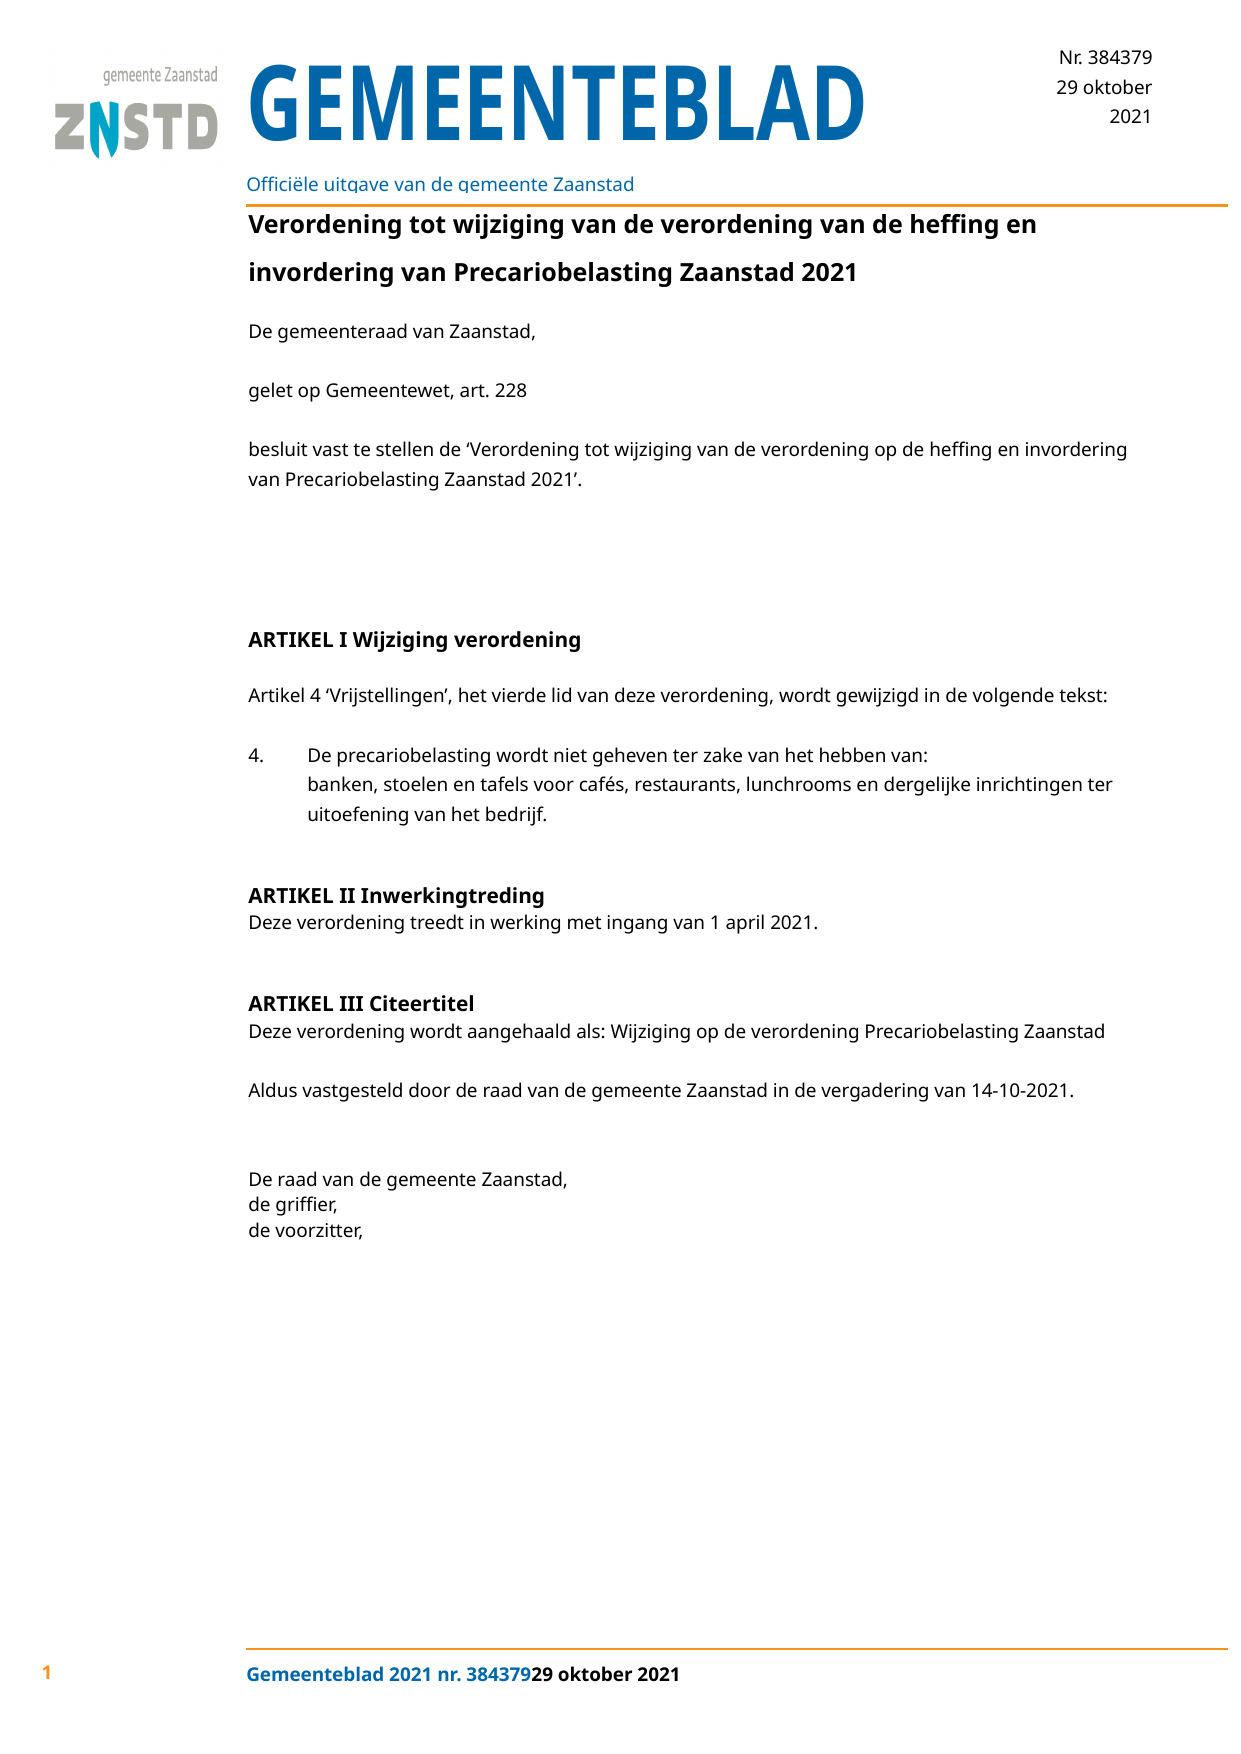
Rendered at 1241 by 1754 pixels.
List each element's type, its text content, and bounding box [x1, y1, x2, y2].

picture [41, 47, 231, 172]
text ARTIKEL I Wijziging verordening [248, 625, 1152, 653]
text De raad van de gemeente Zaanstad, [248, 1166, 1152, 1192]
list banken, stoelen en tafels voor cafés, restaurants, lunchrooms en dergelijke inrichtingen ter uitoefening van het bedrijf. [248, 771, 1152, 827]
text Deze verordening wordt aangehaald als: Wijziging op de verordening Precariobelasting Zaanstad [248, 1018, 1152, 1044]
text Verordening tot wijziging van de verordening van de heffing en invordering van Precariobelasting Zaanstad 2021 [248, 207, 1152, 288]
text de voorzitter, [248, 1217, 1152, 1243]
text besluit vast te stellen de ‘Verordening tot wijziging van de verordening op de heffing en invordering van Precariobelasting Zaanstad 2021’. [248, 436, 1152, 492]
text Deze verordening treedt in werking met ingang van 1 april 2021. [248, 909, 1152, 935]
text gelet op Gemeentewet, art. 228 [248, 377, 1152, 403]
text ARTIKEL II Inwerkingtreding [248, 881, 1152, 909]
text De gemeenteraad van Zaanstad, [248, 318, 1152, 344]
text Artikel 4 ‘Vrijstellingen’, het vierde lid van deze verordening, wordt gewijzigd in de volgende tekst: [248, 683, 1152, 708]
text Aldus vastgesteld door de raad van de gemeente Zaanstad in de vergadering van 14-10-2021. [248, 1077, 1152, 1103]
text de griffier, [248, 1192, 1152, 1217]
text ARTIKEL III Citeertitel [248, 989, 1152, 1018]
list De precariobelasting wordt niet geheven ter zake van het hebben van: [248, 742, 1152, 768]
